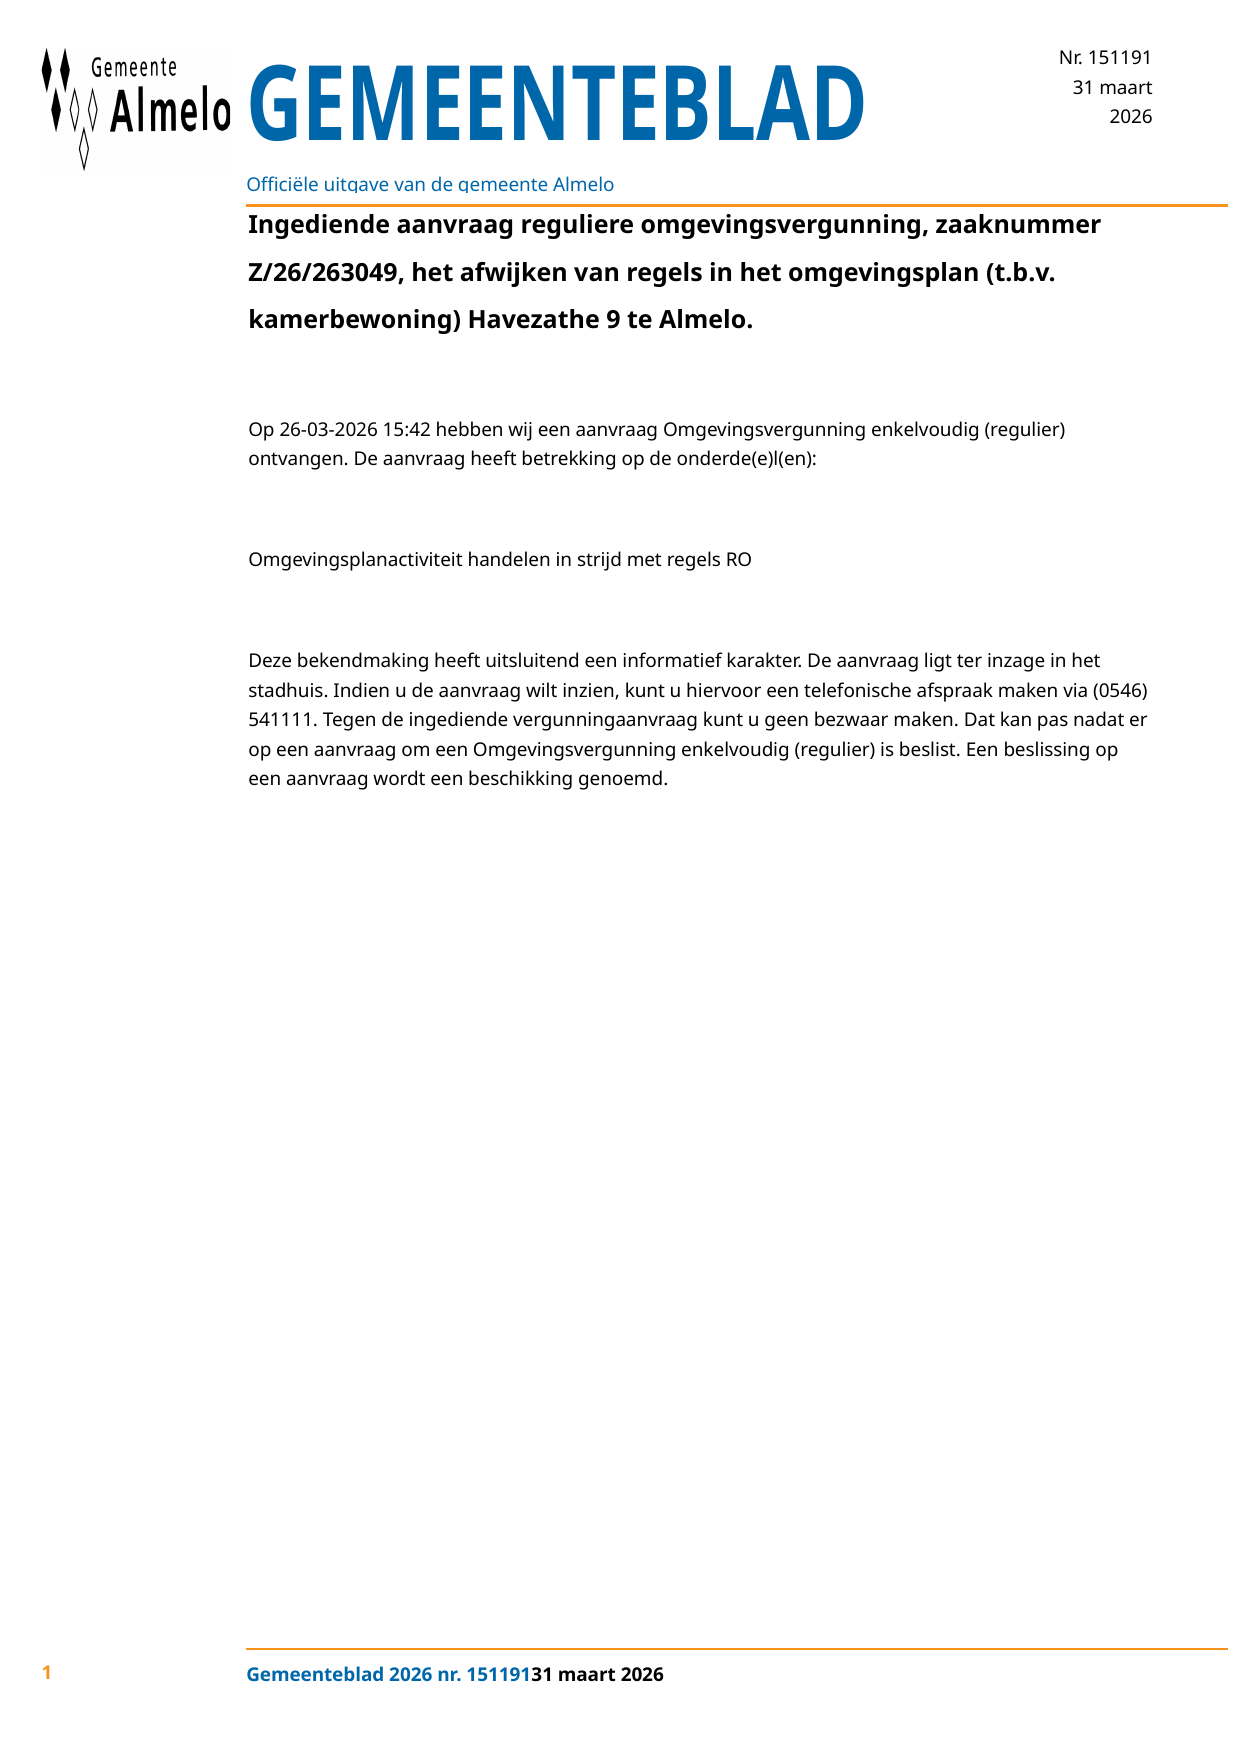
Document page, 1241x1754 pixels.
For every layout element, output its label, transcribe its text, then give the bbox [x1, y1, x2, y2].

text Ingediende aanvraag reguliere omgevingsvergunning, zaaknummer Z/26/263049, het afwijken van regels in het omgevingsplan (t.b.v. kamerbewoning) Havezathe 9 te Almelo. [248, 207, 1152, 336]
picture [41, 47, 231, 172]
text Omgevingsplanactiviteit handelen in strijd met regels RO [248, 546, 1152, 572]
text Op 26-03-2026 15:42 hebben wij een aanvraag Omgevingsvergunning enkelvoudig (regulier) ontvangen. De aanvraag heeft betrekking op de onderde(e)l(en): [248, 416, 1152, 471]
text Deze bekendmaking heeft uitsluitend een informatief karakter. De aanvraag ligt ter inzage in het stadhuis. Indien u de aanvraag wilt inzien, kunt u hiervoor een telefonische afspraak maken via (0546) 541111. Tegen de ingediende vergunningaanvraag kunt u geen bezwaar maken. Dat kan pas nadat er op een aanvraag om een Omgevingsvergunning enkelvoudig (regulier) is beslist. Een beslissing op een aanvraag wordt een beschikking genoemd. [248, 647, 1152, 791]
